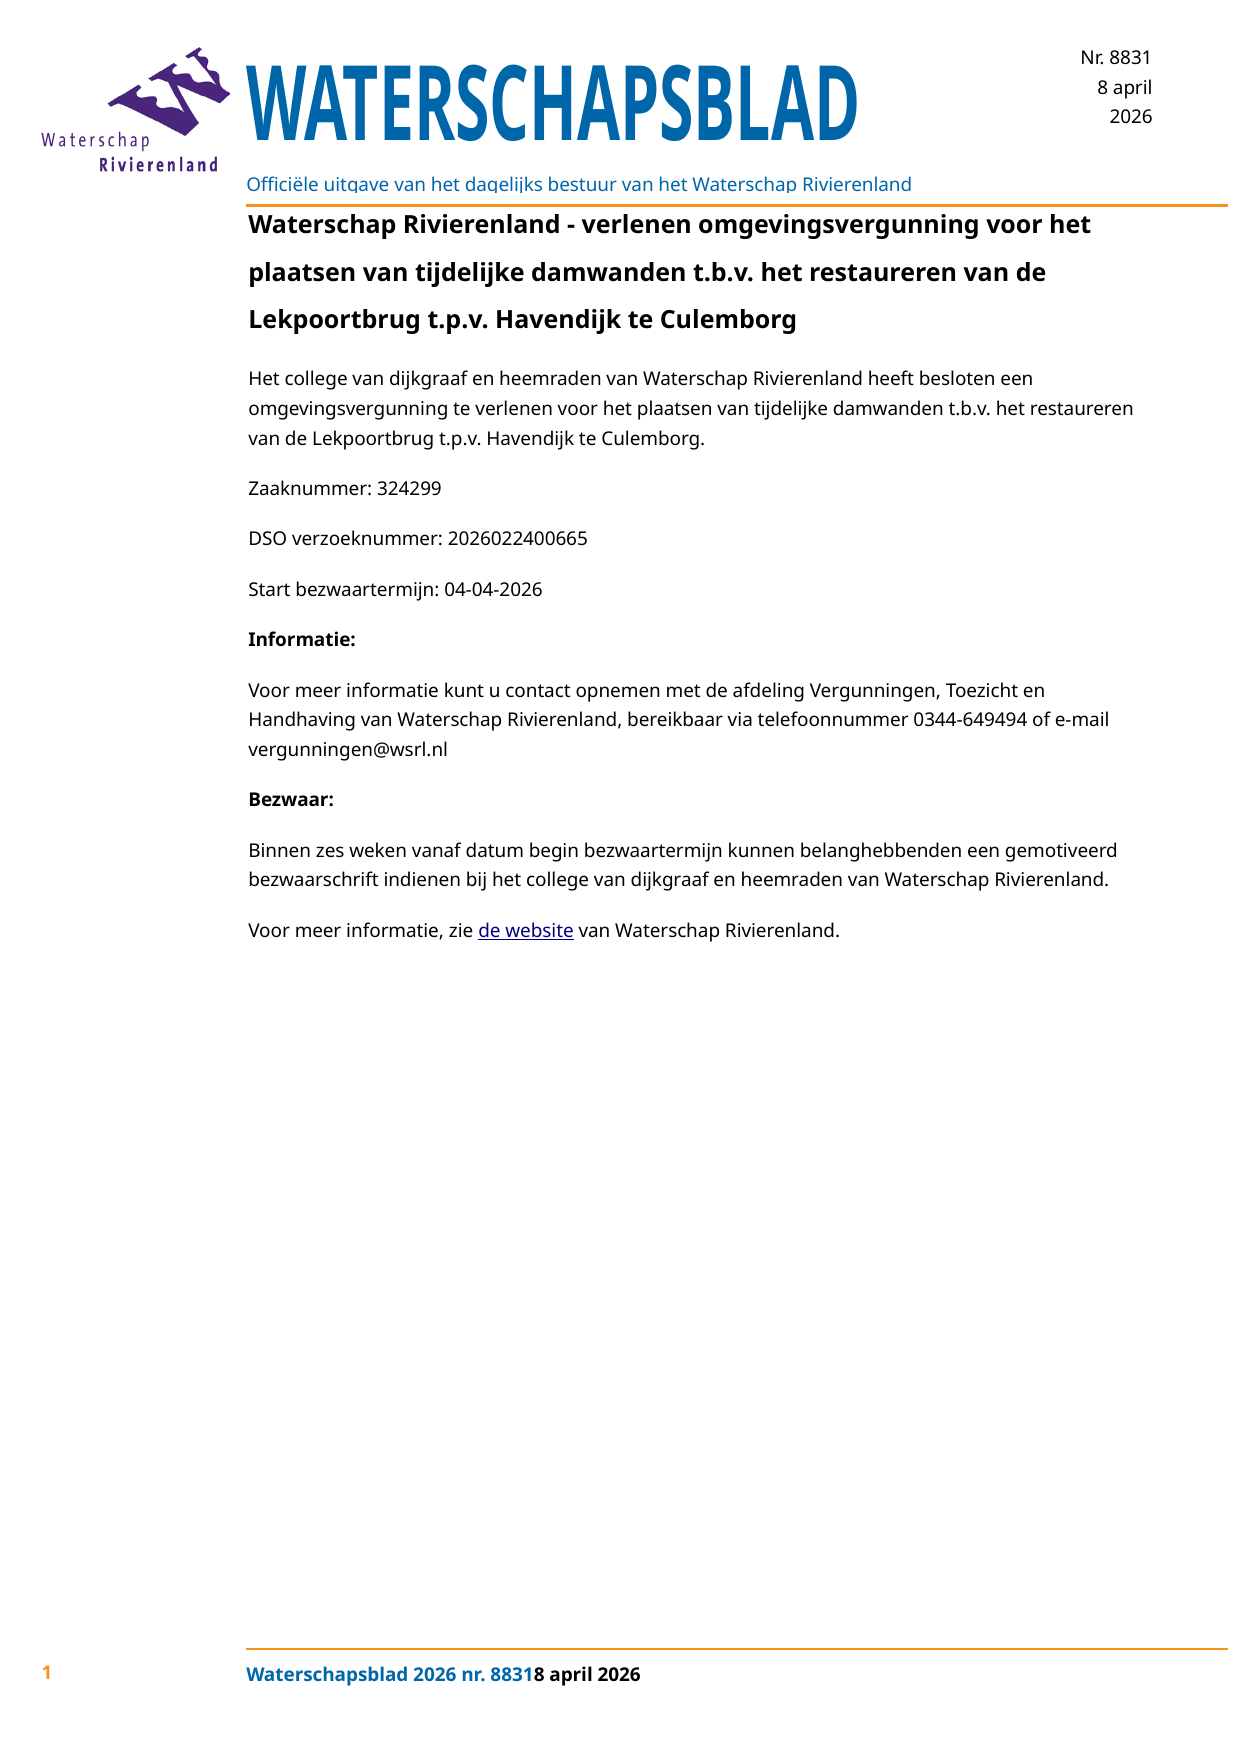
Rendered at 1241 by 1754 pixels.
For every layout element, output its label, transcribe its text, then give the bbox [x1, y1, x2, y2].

text Start bezwaartermijn: 04-04-2026 [248, 576, 1152, 602]
text Bezwaar: [248, 786, 1152, 812]
text DSO verzoeknummer: 2026022400665 [248, 526, 1152, 551]
text Zaaknummer: 324299 [248, 475, 1152, 501]
text Waterschap Rivierenland - verlenen omgevingsvergunning voor het plaatsen van tijdelijke damwanden t.b.v. het restaureren van de Lekpoortbrug t.p.v. Havendijk te Culemborg [248, 207, 1152, 336]
picture [41, 47, 231, 172]
text Informatie: [248, 626, 1152, 652]
text Binnen zes weken vanaf datum begin bezwaartermijn kunnen belanghebbenden een gemotiveerd bezwaarschrift indienen bij het college van dijkgraaf en heemraden van Waterschap Rivierenland. [248, 837, 1152, 892]
text Het college van dijkgraaf en heemraden van Waterschap Rivierenland heeft besloten een omgevingsvergunning te verlenen voor het plaatsen van tijdelijke damwanden t.b.v. het restaureren van de Lekpoortbrug t.p.v. Havendijk te Culemborg. [248, 366, 1152, 450]
text Voor meer informatie, zie de website van Waterschap Rivierenland. [248, 917, 1152, 942]
text Voor meer informatie kunt u contact opnemen met de afdeling Vergunningen, Toezicht en Handhaving van Waterschap Rivierenland, bereikbaar via telefoonnummer 0344-649494 of e-mail vergunningen@wsrl.nl [248, 677, 1152, 762]
